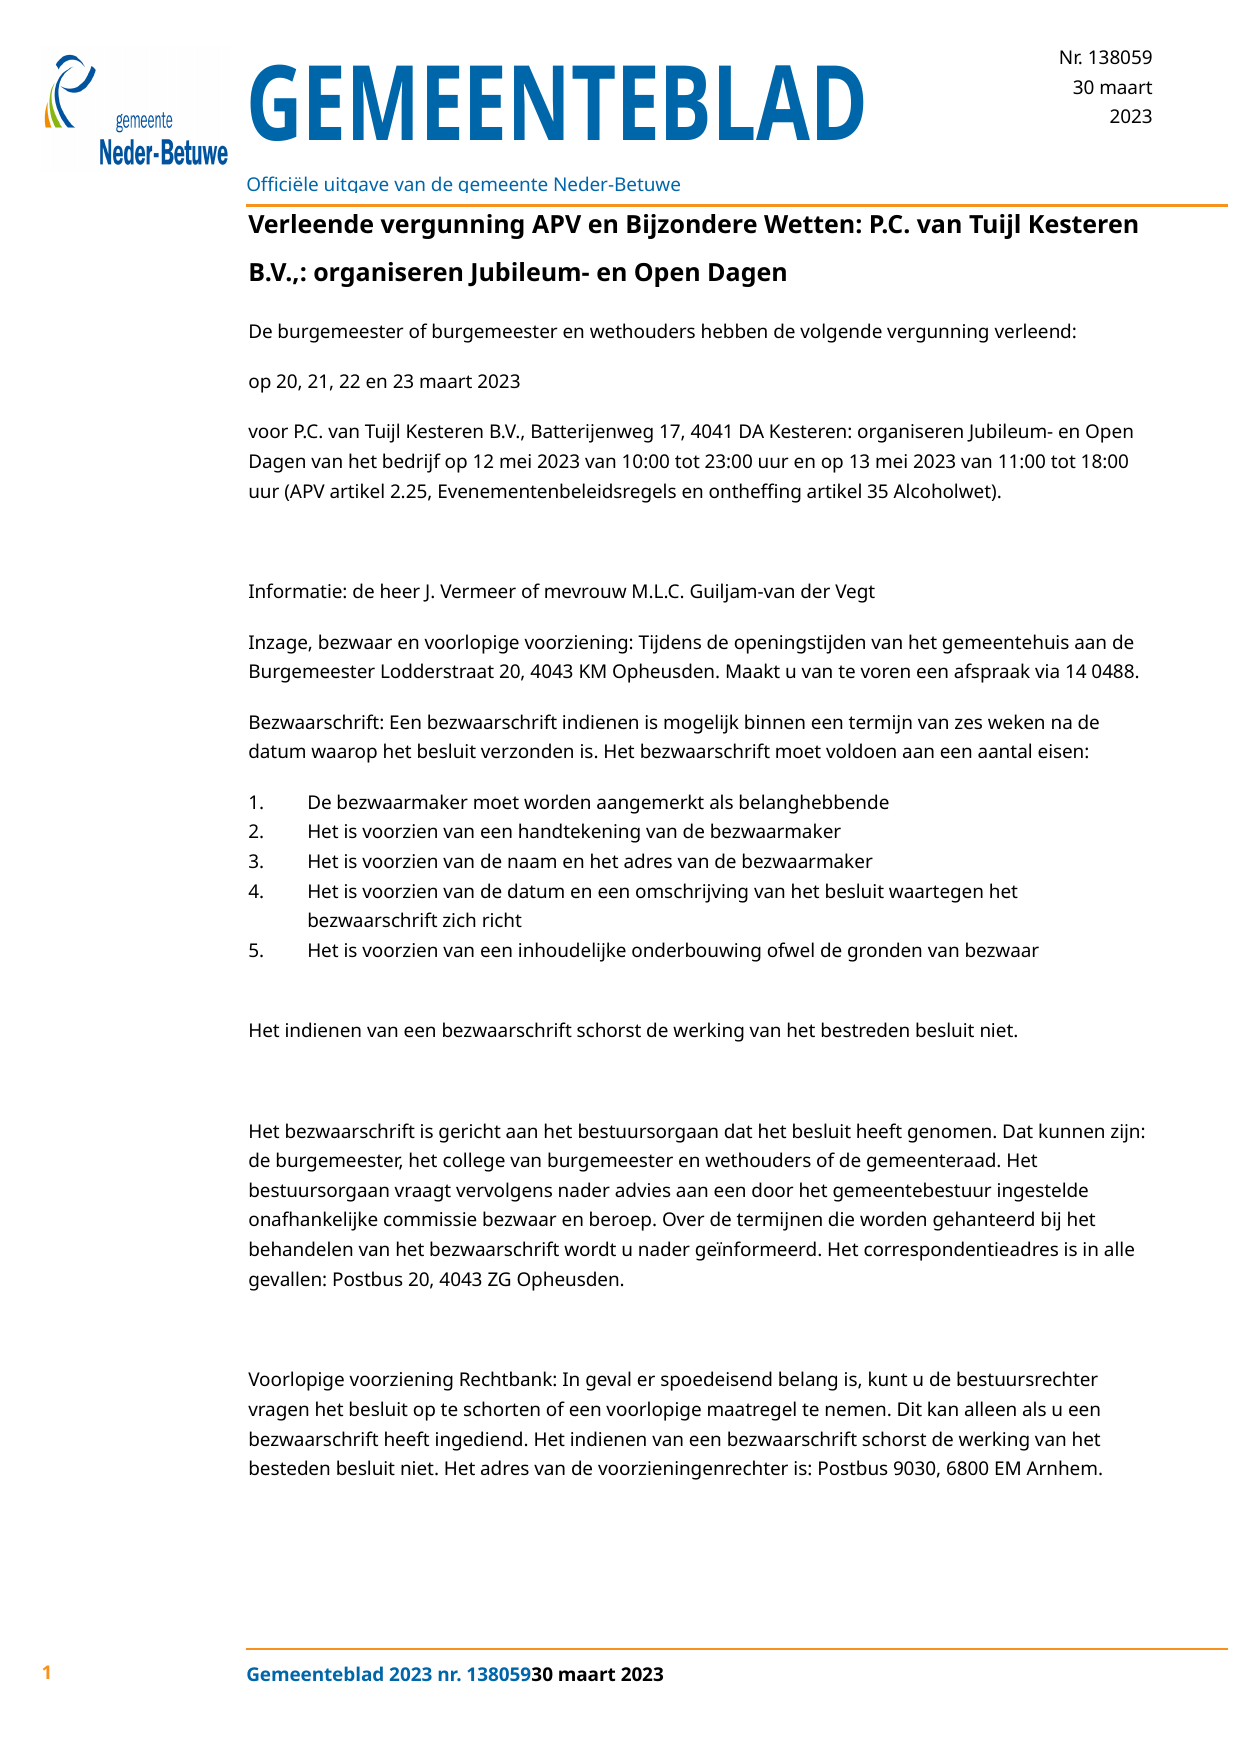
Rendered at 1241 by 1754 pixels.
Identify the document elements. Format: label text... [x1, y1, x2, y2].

list Het is voorzien van de datum en een omschrijving van het besluit waartegen het bezwaarschrift zich richt [248, 878, 1152, 933]
text Informatie: de heer J. Vermeer of mevrouw M.L.C. Guiljam-van der Vegt [248, 579, 1152, 604]
list Het is voorzien van de naam en het adres van de bezwaarmaker [248, 848, 1152, 874]
text Het bezwaarschrift is gericht aan het bestuursorgaan dat het besluit heeft genomen. Dat kunnen zijn: de burgemeester, het college van burgemeester en wethouders of de gemeenteraad. Het bestuursorgaan vraagt vervolgens nader advies aan een door het gemeentebestuur ingestelde onafhankelijke commissie bezwaar en beroep. Over de termijnen die worden gehanteerd bij het behandelen van het bezwaarschrift wordt u nader geïnformeerd. Het correspondentieadres is in alle gevallen: Postbus 20, 4043 ZG Opheusden. [248, 1118, 1152, 1292]
list Het is voorzien van een handtekening van de bezwaarmaker [248, 819, 1152, 844]
text Bezwaarschrift: Een bezwaarschrift indienen is mogelijk binnen een termijn van zes weken na de datum waarop het besluit verzonden is. Het bezwaarschrift moet voldoen aan een aantal eisen: [248, 709, 1152, 764]
text Voorlopige voorziening Rechtbank: In geval er spoedeisend belang is, kunt u de bestuursrechter vragen het besluit op te schorten of een voorlopige maatregel te nemen. Dit kan alleen als u een bezwaarschrift heeft ingediend. Het indienen van een bezwaarschrift schorst de werking van het besteden besluit niet. Het adres van de voorzieningenrechter is: Postbus 9030, 6800 EM Arnhem. [248, 1367, 1152, 1481]
text op 20, 21, 22 en 23 maart 2023 [248, 368, 1152, 394]
text De burgemeester of burgemeester en wethouders hebben de volgende vergunning verleend: [248, 318, 1152, 344]
list De bezwaarmaker moet worden aangemerkt als belanghebbende [248, 789, 1152, 815]
text Verleende vergunning APV en Bijzondere Wetten: P.C. van Tuijl Kesteren B.V.,: organiseren Jubileum- en Open Dagen [248, 207, 1152, 288]
text Het indienen van een bezwaarschrift schorst de werking van het bestreden besluit niet. [248, 1017, 1152, 1043]
text Inzage, bezwaar en voorlopige voorziening: Tijdens de openingstijden van het gemeentehuis aan de Burgemeester Lodderstraat 20, 4043 KM Opheusden. Maakt u van te voren een afspraak via 14 0488. [248, 629, 1152, 684]
text voor P.C. van Tuijl Kesteren B.V., Batterijenweg 17, 4041 DA Kesteren: organiseren Jubileum- en Open Dagen van het bedrijf op 12 mei 2023 van 10:00 tot 23:00 uur en op 13 mei 2023 van 11:00 tot 18:00 uur (APV artikel 2.25, Evenementenbeleidsregels en ontheffing artikel 35 Alcoholwet). [248, 419, 1152, 504]
picture [41, 47, 231, 172]
list Het is voorzien van een inhoudelijke onderbouwing ofwel de gronden van bezwaar [248, 937, 1152, 963]
